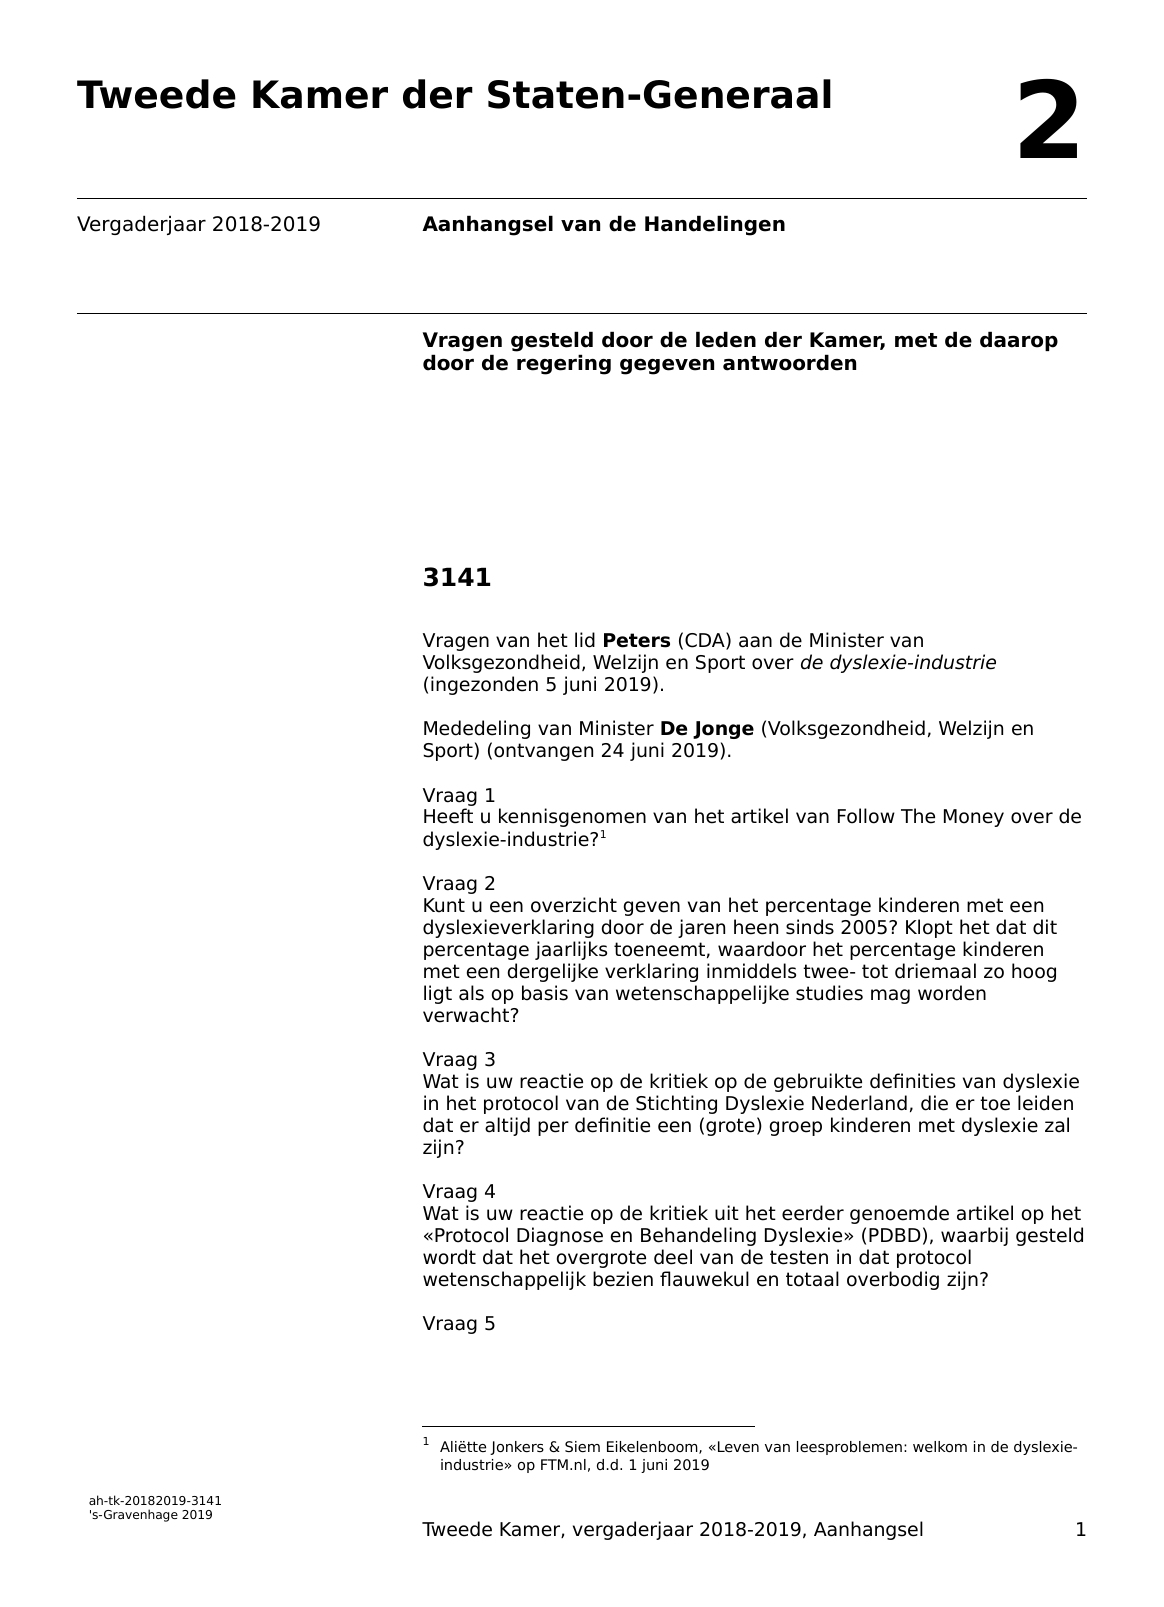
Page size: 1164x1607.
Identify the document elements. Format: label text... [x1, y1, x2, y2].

text Kunt u een overzicht geven van het percentage kinderen met een dyslexieverklaring door de jaren heen sinds 2005? Klopt het dat dit percentage jaarlijks toeneemt, waardoor het percentage kinderen met een dergelijke verklaring inmiddels twee- tot driemaal zo hoog ligt als op basis van wetenschappelijke studies mag worden verwacht? [422, 894, 1087, 1026]
text Heeft u kennisgenomen van het artikel van Follow The Money over de dyslexie-industrie? [422, 806, 1087, 850]
table_cell Vergaderjaar 2018-2019 [77, 199, 422, 313]
table_cell Aanhangsel van de Handelingen [422, 199, 1087, 313]
text Aliëtte Jonkers & Siem Eikelenboom, «Leven van leesproblemen: welkom in de dyslexie-industrie» op FTM.nl, d.d. 1 juni 2019 [422, 1435, 1087, 1474]
text Vragen van het lid Peters (CDA) aan de Minister van Volksgezondheid, Welzijn en Sport over de dyslexie-industrie (ingezonden 5 juni 2019). [422, 630, 1087, 696]
text Mededeling van Minister De Jonge (Volksgezondheid, Welzijn en Sport) (ontvangen 24 juni 2019). [422, 718, 1087, 762]
text Wat is uw reactie op de kritiek op de gebruikte definities van dyslexie in het protocol van de Stichting Dyslexie Nederland, die er toe leiden dat er altijd per definitie een (grote) groep kinderen met dyslexie zal zijn? [422, 1071, 1087, 1158]
text Vraag 1 [422, 784, 1087, 806]
text Vraag 4 [422, 1181, 1087, 1203]
text ah-tk-20182019-3141 [88, 1494, 323, 1508]
text 3141 [422, 563, 1087, 592]
text Vraag 2 [422, 873, 1087, 894]
table_header Tweede Kamer der Staten-Generaal [77, 59, 886, 198]
table_header 2 [886, 59, 1087, 198]
text Vraag 3 [422, 1049, 1087, 1071]
table_cell [77, 314, 422, 375]
table_cell Vragen gesteld door de leden der Kamer, met de daarop door de regering gegeven antwoorden [422, 314, 1087, 375]
text Wat is uw reactie op de kritiek uit het eerder genoemde artikel op het «Protocol Diagnose en Behandeling Dyslexie» (PDBD), waarbij gesteld wordt dat het overgrote deel van de testen in dat protocol wetenschappelijk bezien flauwekul en totaal overbodig zijn? [422, 1203, 1087, 1291]
text Vraag 5 [422, 1313, 1087, 1335]
text 's-Gravenhage 2019 [88, 1508, 323, 1522]
